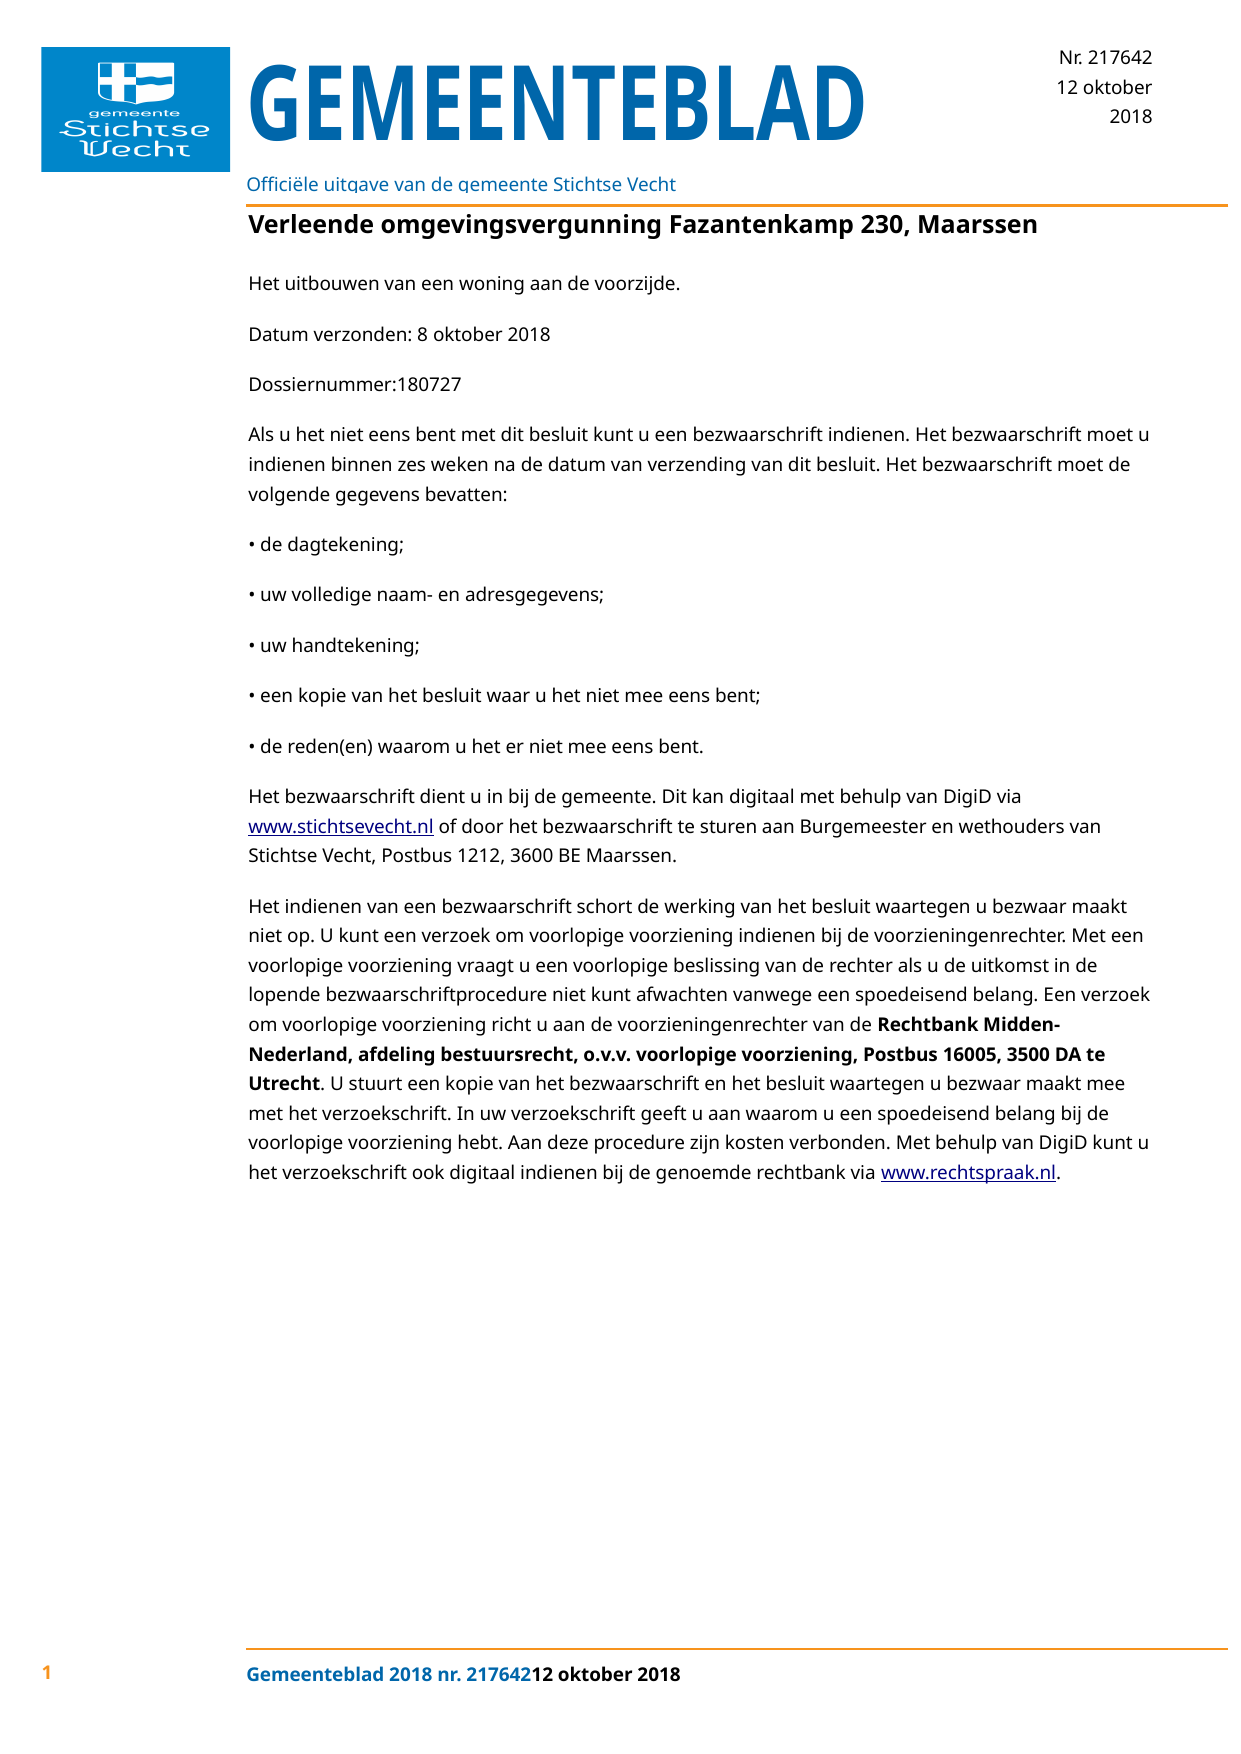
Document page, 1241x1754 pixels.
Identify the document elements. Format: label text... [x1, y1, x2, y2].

text • de reden(en) waarom u het er niet mee eens bent. [248, 733, 1152, 758]
text Als u het niet eens bent met dit besluit kunt u een bezwaarschrift indienen. Het bezwaarschrift moet u indienen binnen zes weken na de datum van verzending van dit besluit. Het bezwaarschrift moet de volgende gegevens bevatten: [248, 422, 1152, 506]
text Datum verzonden: 8 oktober 2018 [248, 321, 1152, 346]
text Verleende omgevingsvergunning Fazantenkamp 230, Maarssen [248, 207, 1152, 241]
text • een kopie van het besluit waar u het niet mee eens bent; [248, 682, 1152, 708]
text Het bezwaarschrift dient u in bij de gemeente. Dit kan digitaal met behulp van DigiD via www.stichtsevecht.nl of door het bezwaarschrift te sturen aan Burgemeester en wethouders van Stichtse Vecht, Postbus 1212, 3600 BE Maarssen. [248, 783, 1152, 868]
text Het uitbouwen van een woning aan de voorzijde. [248, 270, 1152, 296]
text Dossiernummer:180727 [248, 371, 1152, 397]
text Het indienen van een bezwaarschrift schort de werking van het besluit waartegen u bezwaar maakt niet op. U kunt een verzoek om voorlopige voorziening indienen bij de voorzieningenrechter. Met een voorlopige voorziening vraagt u een voorlopige beslissing van de rechter als u de uitkomst in de lopende bezwaarschriftprocedure niet kunt afwachten vanwege een spoedeisend belang. Een verzoek om voorlopige voorziening richt u aan de voorzieningenrechter van de Rechtbank Midden-Nederland, afdeling bestuursrecht, o.v.v. voorlopige voorziening, Postbus 16005, 3500 DA te Utrecht. U stuurt een kopie van het bezwaarschrift en het besluit waartegen u bezwaar maakt mee met het verzoekschrift. In uw verzoekschrift geeft u aan waarom u een spoedeisend belang bij de voorlopige voorziening hebt. Aan deze procedure zijn kosten verbonden. Met behulp van DigiD kunt u het verzoekschrift ook digitaal indienen bij de genoemde rechtbank via www.rechtspraak.nl. [248, 893, 1152, 1185]
picture [99, 63, 135, 101]
picture [137, 63, 174, 103]
text • uw handtekening; [248, 632, 1152, 658]
text • de dagtekening; [248, 531, 1152, 557]
text • uw volledige naam- en adresgegevens; [248, 582, 1152, 607]
